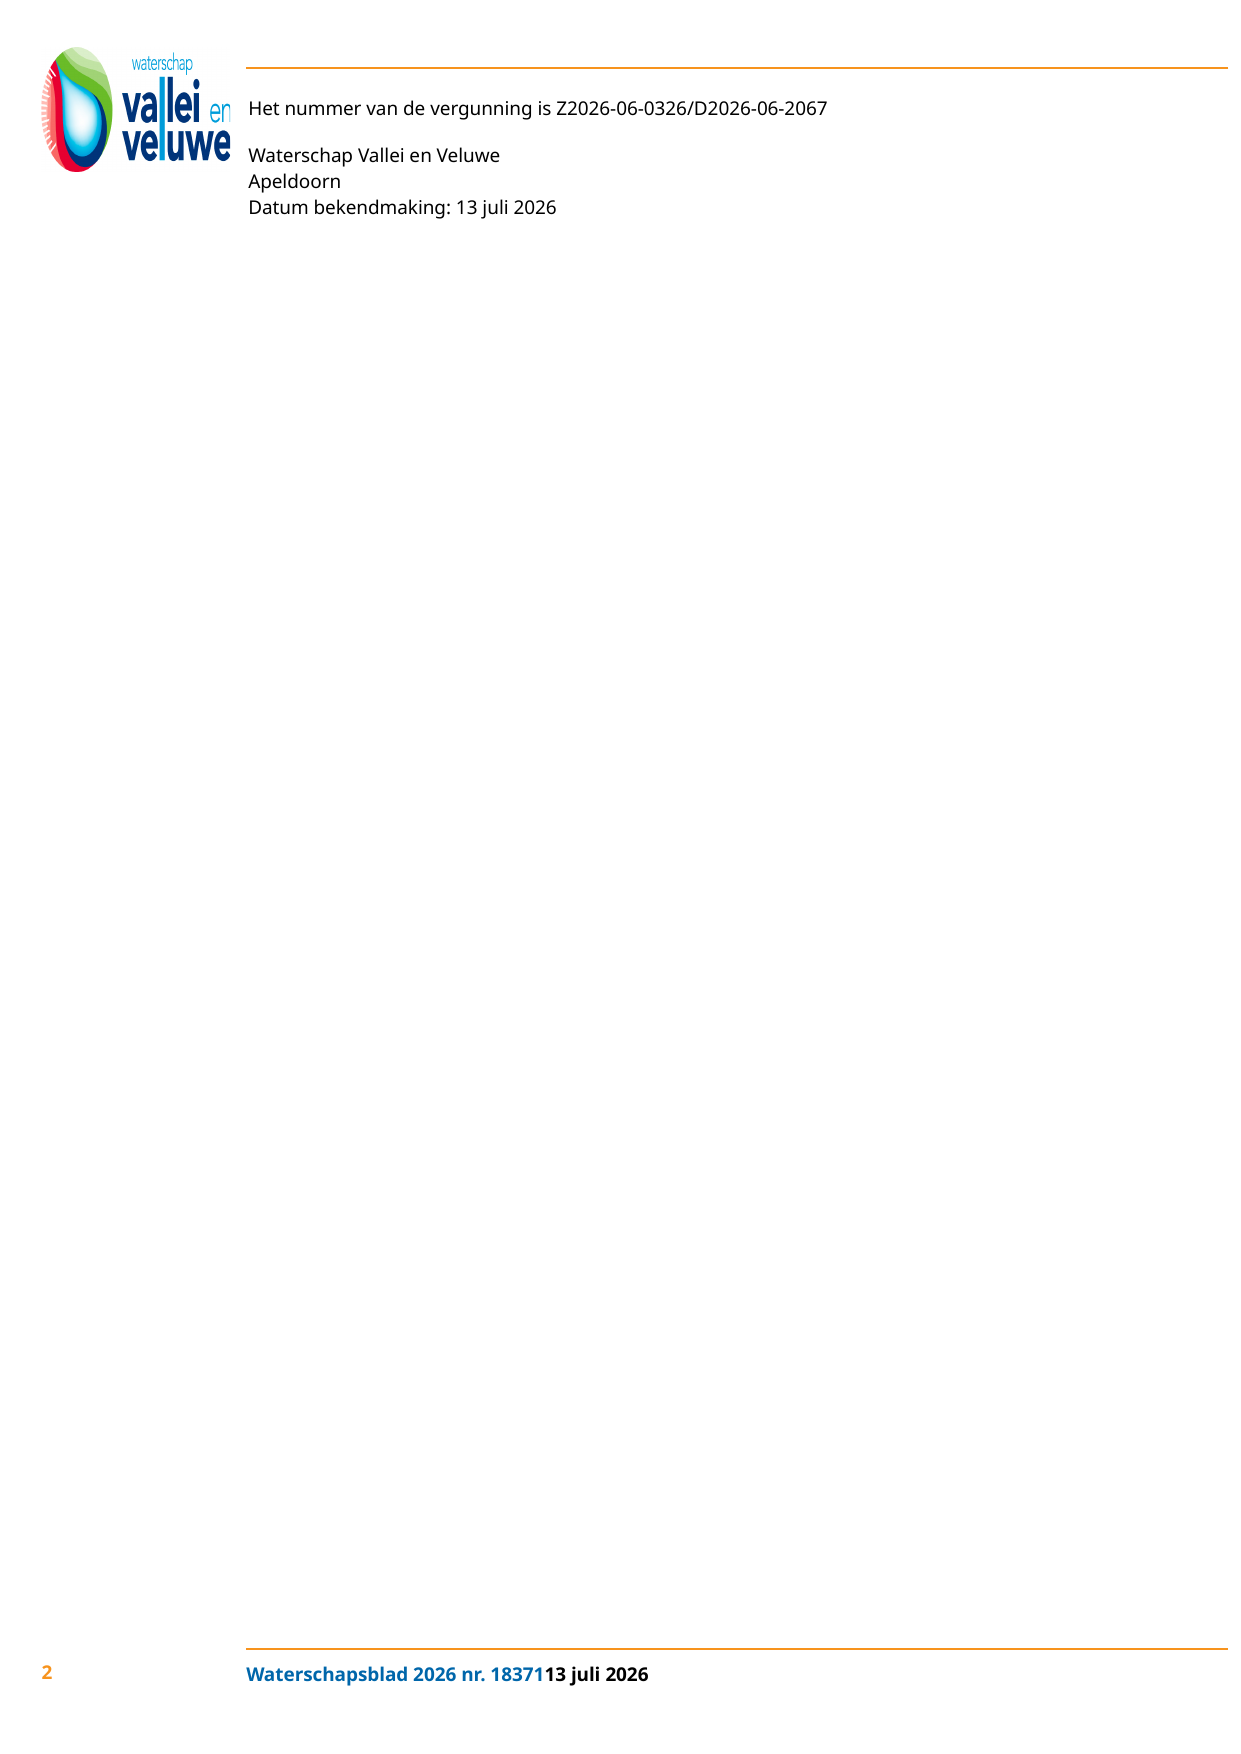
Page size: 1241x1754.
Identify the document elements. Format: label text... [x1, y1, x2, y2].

picture [41, 47, 231, 172]
text Waterschap Vallei en Veluwe [248, 143, 1152, 168]
text Apeldoorn [248, 168, 1152, 194]
text Datum bekendmaking: 13 juli 2026 [248, 194, 1152, 220]
text Het nummer van de vergunning is Z2026-06-0326/D2026-06-2067 [248, 95, 1152, 121]
